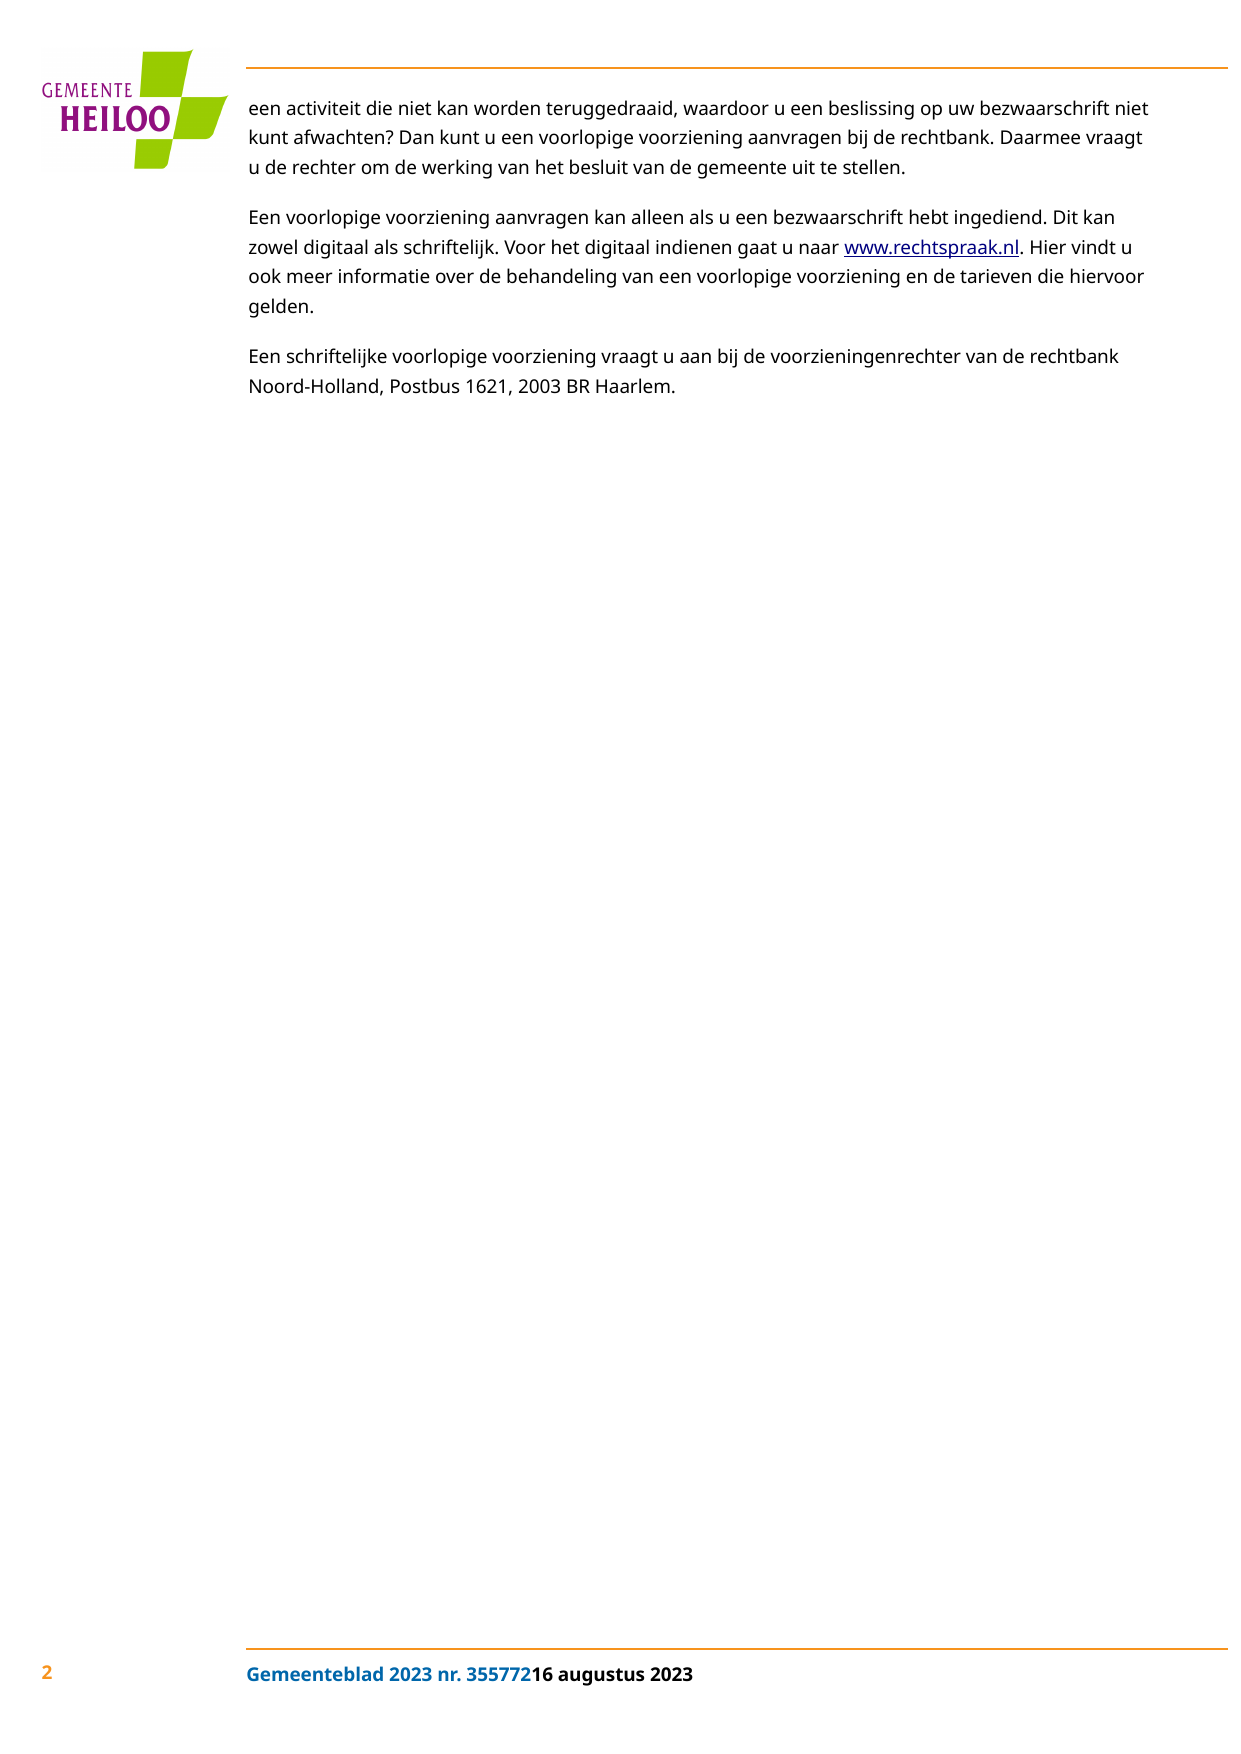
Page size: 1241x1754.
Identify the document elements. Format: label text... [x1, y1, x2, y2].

picture [41, 47, 231, 172]
text een activiteit die niet kan worden teruggedraaid, waardoor u een beslissing op uw bezwaarschrift niet kunt afwachten? Dan kunt u een voorlopige voorziening aanvragen bij de rechtbank. Daarmee vraagt u de rechter om de werking van het besluit van de gemeente uit te stellen. [248, 95, 1152, 180]
text Een voorlopige voorziening aanvragen kan alleen als u een bezwaarschrift hebt ingediend. Dit kan zowel digitaal als schriftelijk. Voor het digitaal indienen gaat u naar www.rechtspraak.nl. Hier vindt u ook meer informatie over de behandeling van een voorlopige voorziening en de tarieven die hiervoor gelden. [248, 204, 1152, 319]
text Een schriftelijke voorlopige voorziening vraagt u aan bij de voorzieningenrechter van de rechtbank Noord-Holland, Postbus 1621, 2003 BR Haarlem. [248, 343, 1152, 399]
